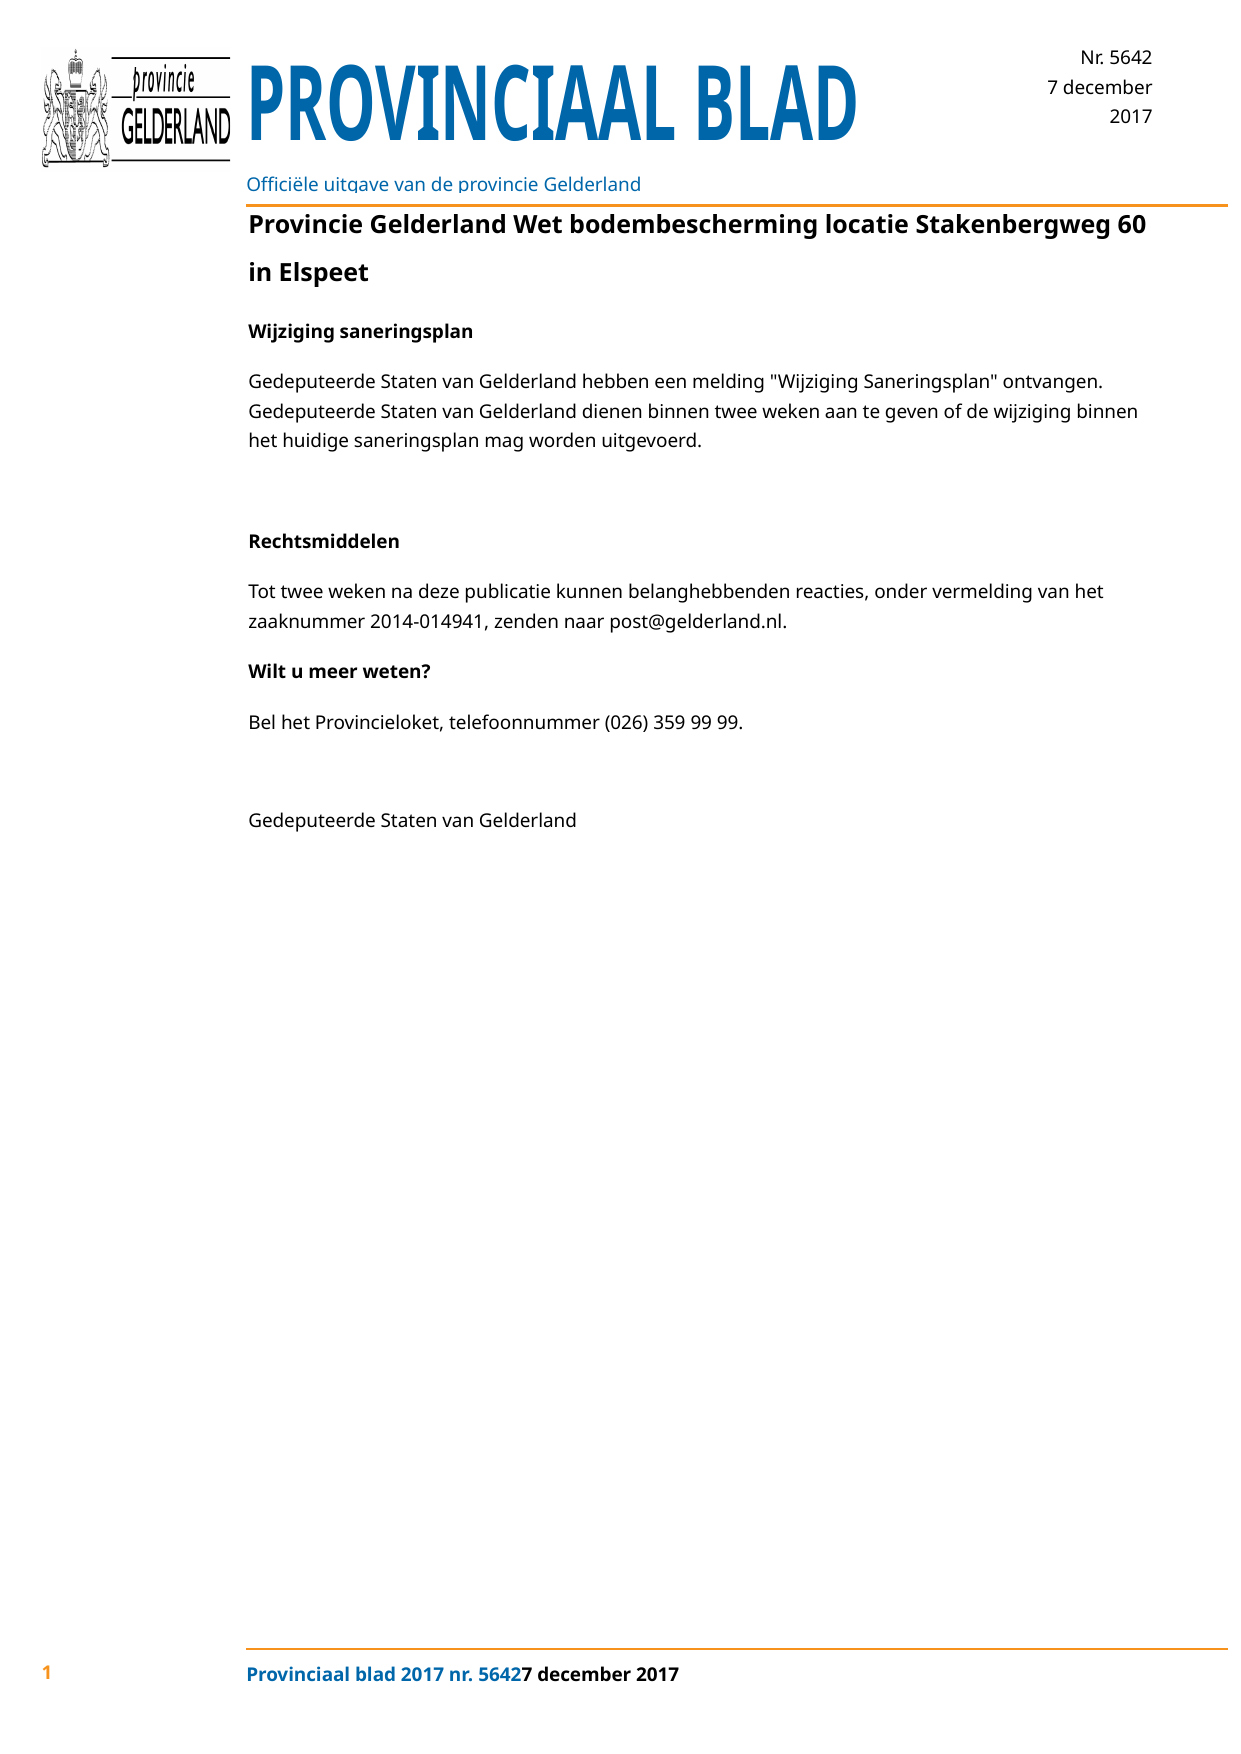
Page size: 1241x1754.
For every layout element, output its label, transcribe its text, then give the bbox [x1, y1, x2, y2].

text Provincie Gelderland Wet bodembescherming locatie Stakenbergweg 60 in Elspeet [248, 207, 1152, 288]
text Bel het Provincieloket, telefoonnummer (026) 359 99 99. [248, 709, 1152, 735]
picture [41, 47, 231, 172]
text Wilt u meer weten? [248, 659, 1152, 684]
text Rechtsmiddelen [248, 528, 1152, 554]
text Tot twee weken na deze publicatie kunnen belanghebbenden reacties, onder vermelding van het zaaknummer 2014-014941, zenden naar post@gelderland.nl. [248, 579, 1152, 634]
text Wijziging saneringsplan [248, 318, 1152, 344]
text Gedeputeerde Staten van Gelderland [248, 807, 1152, 833]
text Gedeputeerde Staten van Gelderland hebben een melding "Wijziging Saneringsplan" ontvangen. Gedeputeerde Staten van Gelderland dienen binnen twee weken aan te geven of de wijziging binnen het huidige saneringsplan mag worden uitgevoerd. [248, 368, 1152, 453]
